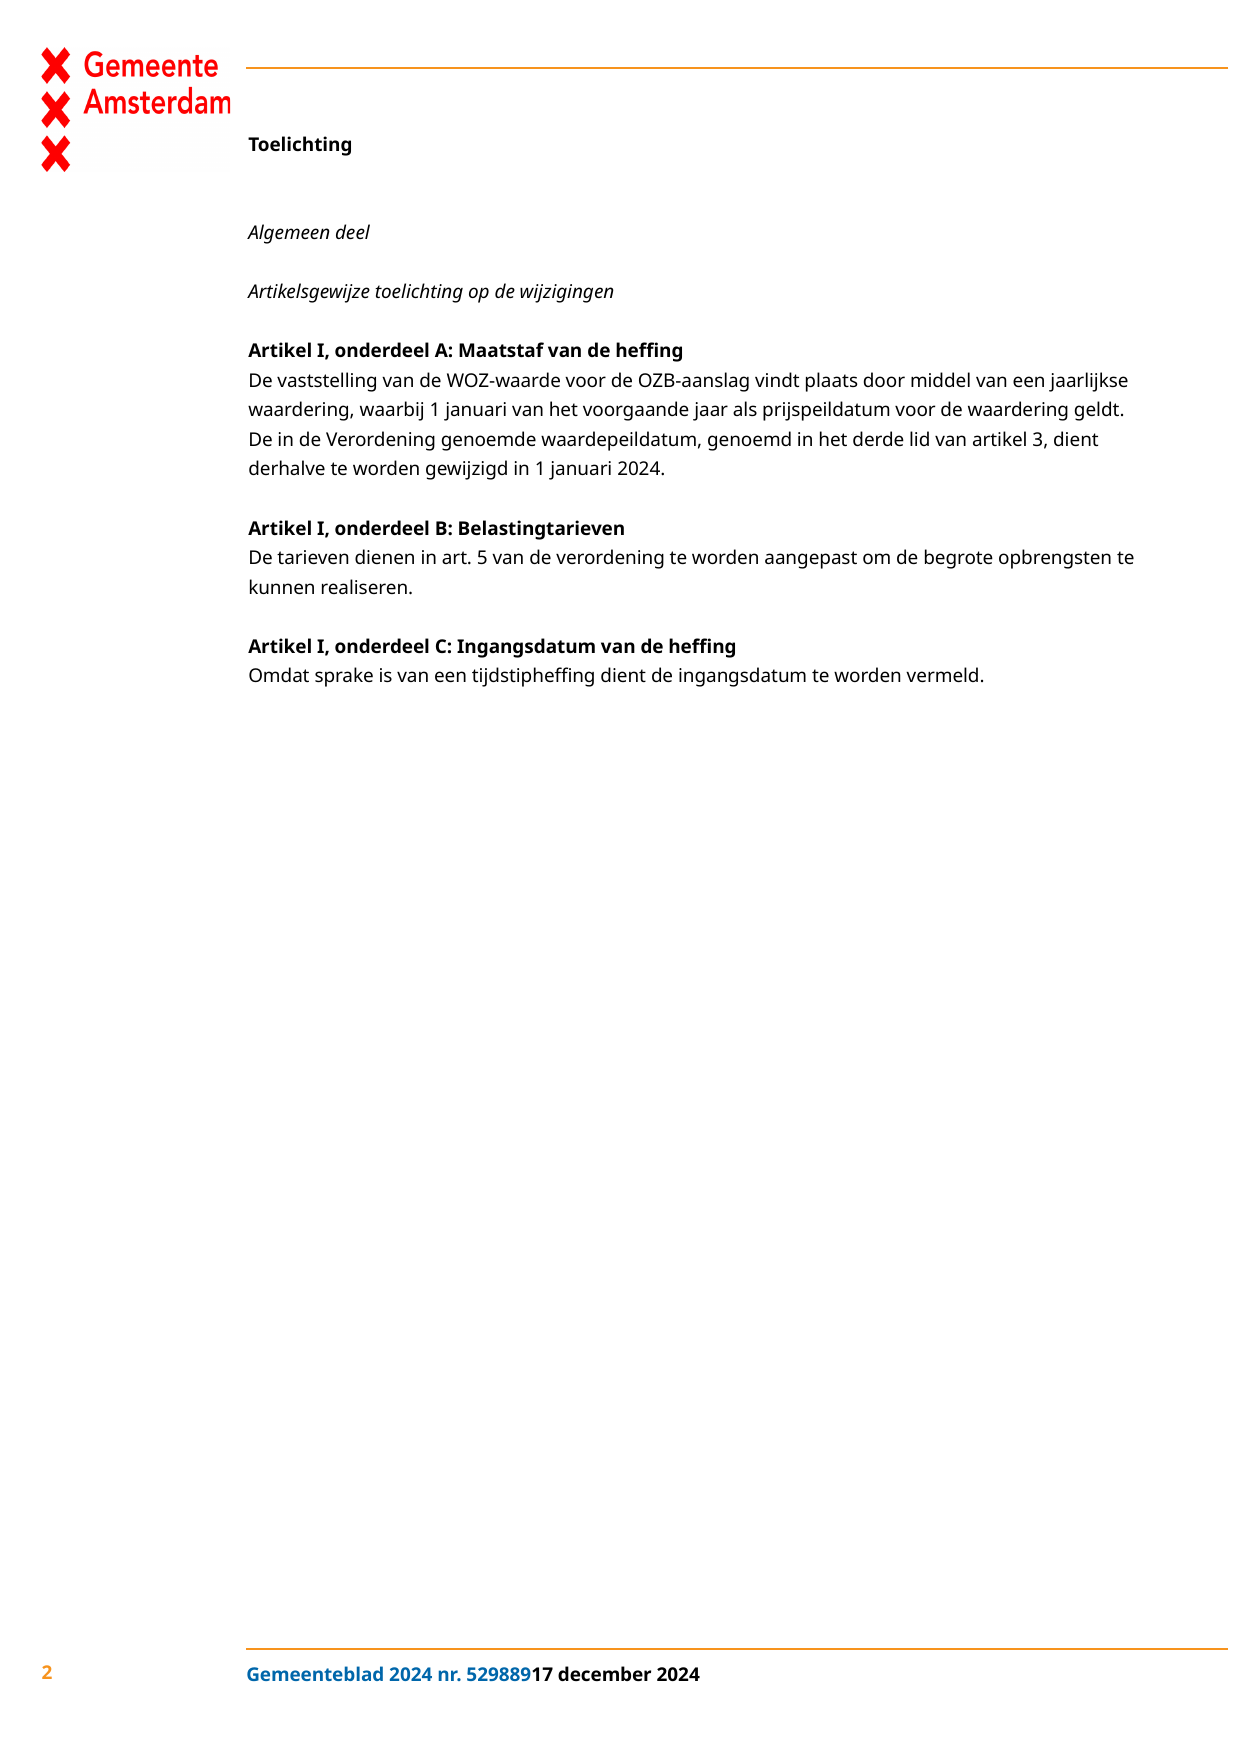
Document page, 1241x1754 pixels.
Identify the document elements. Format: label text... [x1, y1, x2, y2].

text Artikelsgewijze toelichting op de wijzigingen [248, 278, 1152, 304]
text Artikel I, onderdeel C: Ingangsdatum van de heffing [248, 633, 1152, 659]
text Omdat sprake is van een tijdstipheffing dient de ingangsdatum te worden vermeld. [248, 663, 1152, 688]
text Artikel I, onderdeel A: Maatstaf van de heffing [248, 337, 1152, 363]
text Artikel I, onderdeel B: Belastingtarieven [248, 515, 1152, 541]
text De vaststelling van de WOZ-waarde voor de OZB-aanslag vindt plaats door middel van een jaarlijkse waardering, waarbij 1 januari van het voorgaande jaar als prijspeildatum voor de waardering geldt. De in de Verordening genoemde waardepeildatum, genoemd in het derde lid van artikel 3, dient derhalve te worden gewijzigd in 1 januari 2024. [248, 367, 1152, 481]
text Algemeen deel [248, 219, 1152, 245]
text De tarieven dienen in art. 5 van de verordening te worden aangepast om de begrote opbrengsten te kunnen realiseren. [248, 544, 1152, 600]
text Toelichting [248, 121, 1152, 160]
picture [41, 47, 231, 172]
